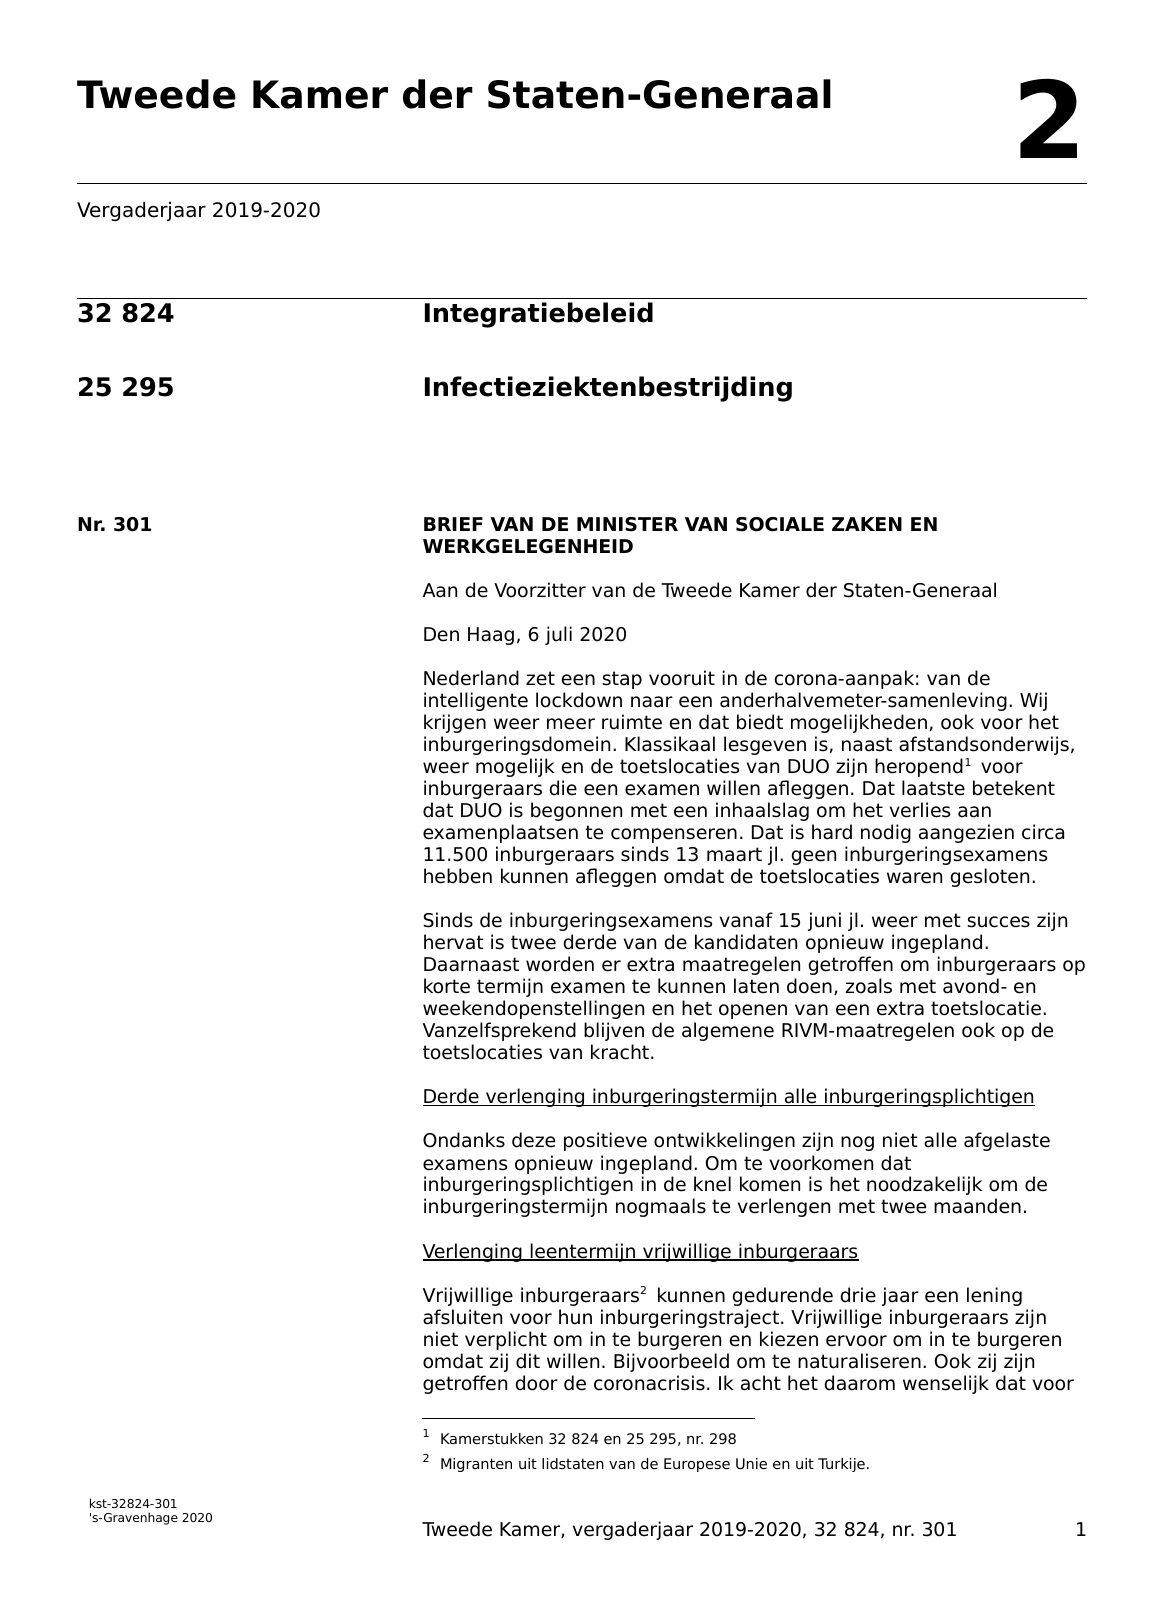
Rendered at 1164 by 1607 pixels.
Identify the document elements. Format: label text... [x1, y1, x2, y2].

text Sinds de inburgeringsexamens vanaf 15 juni jl. weer met succes zijn hervat is twee derde van de kandidaten opnieuw ingepland. Daarnaast worden er extra maatregelen getroffen om inburgeraars op korte termijn examen te kunnen laten doen, zoals met avond- en weekendopenstellingen en het openen van een extra toetslocatie. Vanzelfsprekend blijven de algemene RIVM-maatregelen ook op de toetslocaties van kracht. [422, 910, 1087, 1064]
text Kamerstukken 32 824 en 25 295, nr. 298 [422, 1427, 1087, 1449]
table_header Tweede Kamer der Staten-Generaal [77, 59, 886, 183]
table_header 2 [886, 59, 1087, 183]
text Ondanks deze positieve ontwikkelingen zijn nog niet alle afgelaste examens opnieuw ingepland. Om te voorkomen dat inburgeringsplichtigen in de knel komen is het noodzakelijk om de inburgeringstermijn nogmaals te verlengen met twee maanden. [422, 1130, 1087, 1218]
text kst-32824-301 [88, 1497, 323, 1511]
text Aan de Voorzitter van de Tweede Kamer der Staten-Generaal [422, 580, 1087, 602]
text 's-Gravenhage 2020 [88, 1511, 323, 1525]
subtitle 32 824 Integratiebeleid [77, 299, 1087, 329]
subtitle Nr. 301 BRIEF VAN DE MINISTER VAN SOCIALE ZAKEN EN WERKGELEGENHEID [77, 514, 1087, 558]
table_cell Vergaderjaar 2019-2020 [77, 184, 1087, 298]
text Vrijwillige inburgeraars kunnen gedurende drie jaar een lening afsluiten voor hun inburgeringstraject. Vrijwillige inburgeraars zijn niet verplicht om in te burgeren en kiezen ervoor om in te burgeren omdat zij dit willen. Bijvoorbeeld om te naturaliseren. Ook zij zijn getroffen door de coronacrisis. Ik acht het daarom wenselijk dat voor [422, 1285, 1087, 1394]
text Migranten uit lidstaten van de Europese Unie en uit Turkije. [422, 1452, 1087, 1474]
subtitle Derde verlenging inburgeringstermijn alle inburgeringsplichtigen [422, 1086, 1087, 1108]
subtitle 25 295 Infectieziektenbestrijding [77, 373, 1087, 403]
subtitle Verlenging leentermijn vrijwillige inburgeraars [422, 1241, 1087, 1262]
text Nederland zet een stap vooruit in de corona-aanpak: van de intelligente lockdown naar een anderhalvemeter-samenleving. Wij krijgen weer meer ruimte en dat biedt mogelijkheden, ook voor het inburgeringsdomein. Klassikaal lesgeven is, naast afstandsonderwijs, weer mogelijk en de toetslocaties van DUO zijn heropend voor inburgeraars die een examen willen afleggen. Dat laatste betekent dat DUO is begonnen met een inhaalslag om het verlies aan examenplaatsen te compenseren. Dat is hard nodig aangezien circa 11.500 inburgeraars sinds 13 maart jl. geen inburgeringsexamens hebben kunnen afleggen omdat de toetslocaties waren gesloten. [422, 668, 1087, 888]
text Den Haag, 6 juli 2020 [422, 624, 1087, 646]
